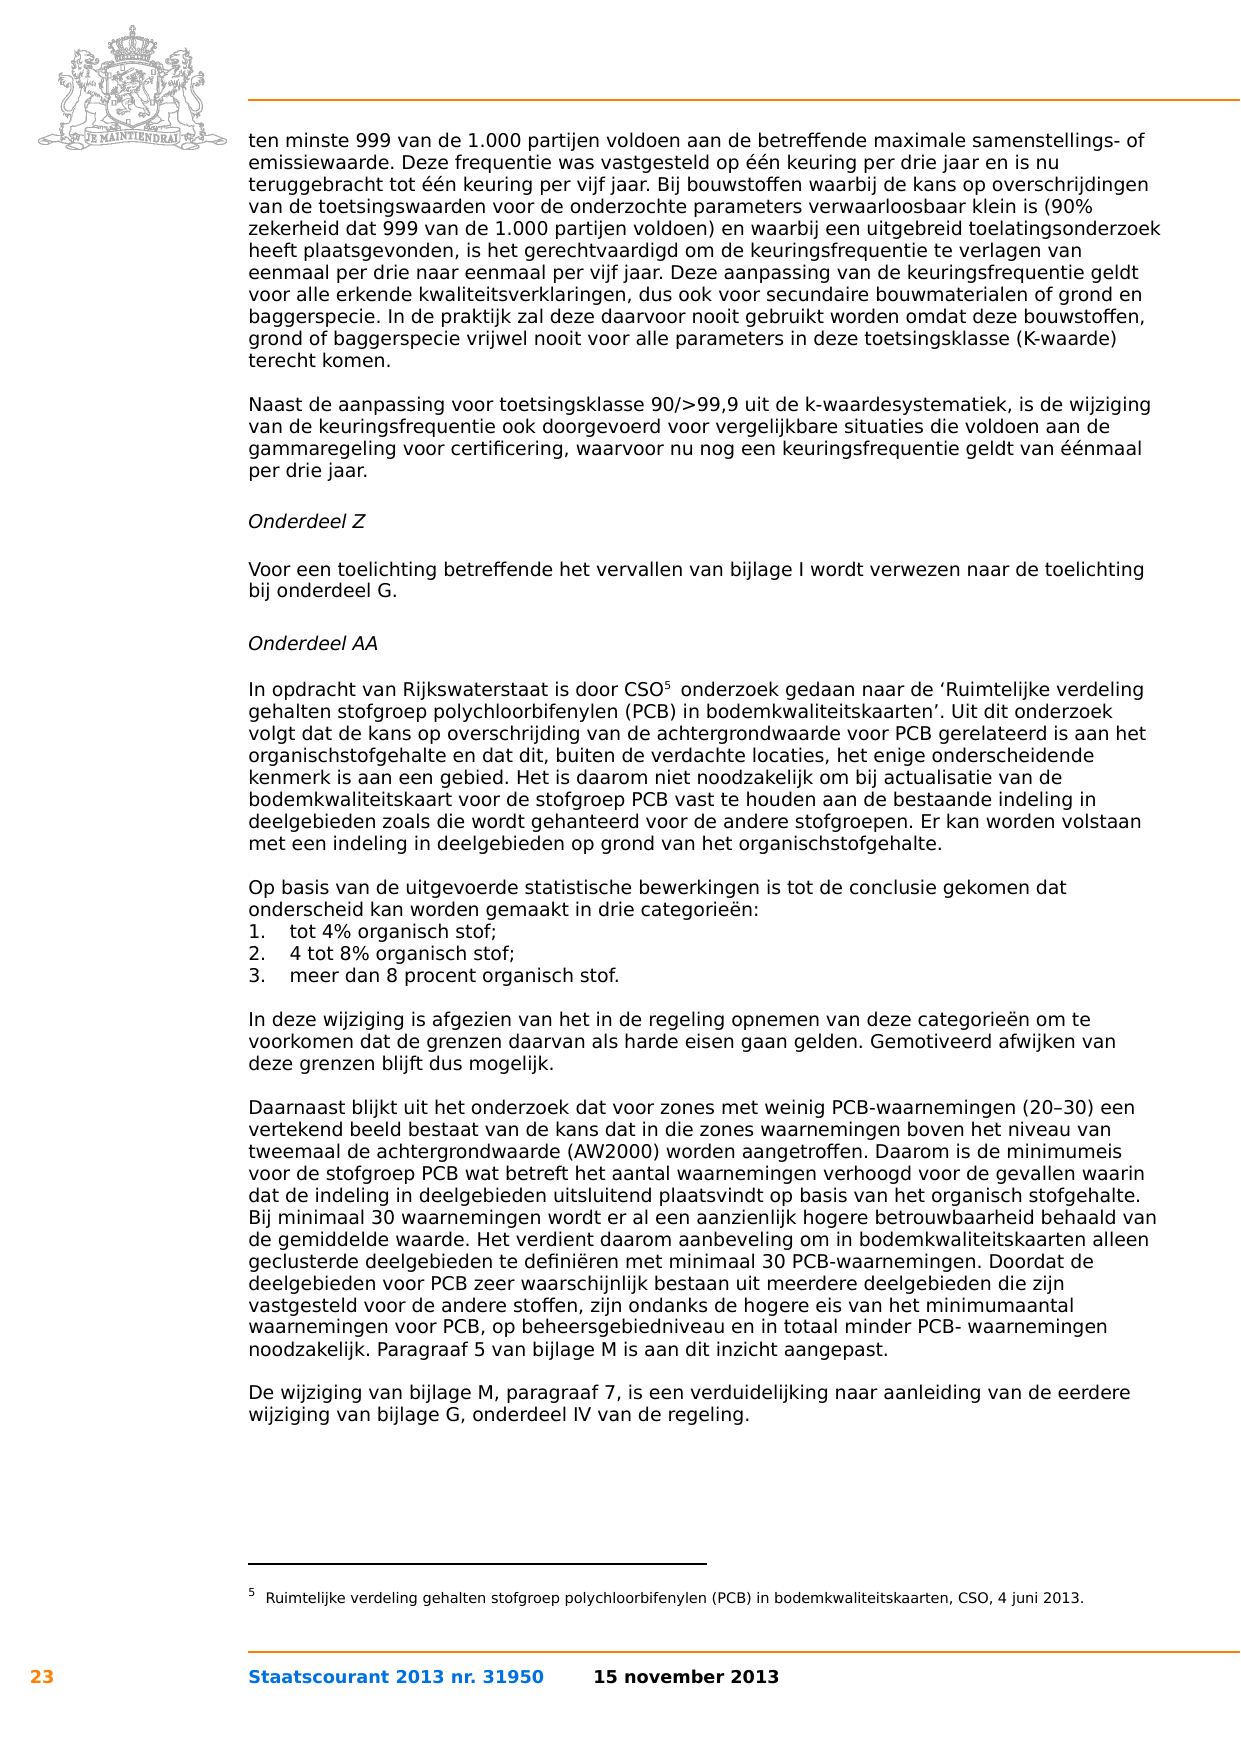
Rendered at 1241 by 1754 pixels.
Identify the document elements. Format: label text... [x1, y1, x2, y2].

subtitle Onderdeel AA [248, 632, 1163, 654]
text ten minste 999 van de 1.000 partijen voldoen aan de betreffende maximale samenstellings- of emissiewaarde. Deze frequentie was vastgesteld op één keuring per drie jaar en is nu teruggebracht tot één keuring per vijf jaar. Bij bouwstoffen waarbij de kans op overschrijdingen van de toetsingswaarden voor de onderzochte parameters verwaarloosbaar klein is (90% zekerheid dat 999 van de 1.000 partijen voldoen) en waarbij een uitgebreid toelatingsonderzoek heeft plaatsgevonden, is het gerechtvaardigd om de keuringsfrequentie te verlagen van eenmaal per drie naar eenmaal per vijf jaar. Deze aanpassing van de keuringsfrequentie geldt voor alle erkende kwaliteitsverklaringen, dus ook voor secundaire bouwmaterialen of grond en baggerspecie. In de praktijk zal deze daarvoor nooit gebruikt worden omdat deze bouwstoffen, grond of baggerspecie vrijwel nooit voor alle parameters in deze toetsingsklasse (K-waarde) terecht komen. [248, 130, 1163, 372]
text 3. meer dan 8 procent organisch stof. [248, 965, 1163, 987]
text In deze wijziging is afgezien van het in de regeling opnemen van deze categorieën om te voorkomen dat de grenzen daarvan als harde eisen gaan gelden. Gemotiveerd afwijken van deze grenzen blijft dus mogelijk. [248, 1009, 1163, 1075]
text Daarnaast blijkt uit het onderzoek dat voor zones met weinig PCB-waarnemingen (20–30) een vertekend beeld bestaat van de kans dat in die zones waarnemingen boven het niveau van tweemaal de achtergrondwaarde (AW2000) worden aangetroffen. Daarom is de minimumeis voor de stofgroep PCB wat betreft het aantal waarnemingen verhoogd voor de gevallen waarin dat de indeling in deelgebieden uitsluitend plaatsvindt op basis van het organisch stofgehalte. Bij minimaal 30 waarnemingen wordt er al een aanzienlijk hogere betrouwbaarheid behaald van de gemiddelde waarde. Het verdient daarom aanbeveling om in bodemkwaliteitskaarten alleen geclusterde deelgebieden te definiëren met minimaal 30 PCB-waarnemingen. Doordat de deelgebieden voor PCB zeer waarschijnlijk bestaan uit meerdere deelgebieden die zijn vastgesteld voor de andere stoffen, zijn ondanks de hogere eis van het minimumaantal waarnemingen voor PCB, op beheersgebiedniveau en in totaal minder PCB- waarnemingen noodzakelijk. Paragraaf 5 van bijlage M is aan dit inzicht aangepast. [248, 1097, 1163, 1360]
picture [38, 25, 227, 150]
text Voor een toelichting betreffende het vervallen van bijlage I wordt verwezen naar de toelichting bij onderdeel G. [248, 558, 1163, 602]
text In opdracht van Rijkswaterstaat is door CSO onderzoek gedaan naar de ‘Ruimtelijke verdeling gehalten stofgroep polychloorbifenylen (PCB) in bodemkwaliteitskaarten’. Uit dit onderzoek volgt dat de kans op overschrijding van de achtergrondwaarde voor PCB gerelateerd is aan het organischstofgehalte en dat dit, buiten de verdachte locaties, het enige onderscheidende kenmerk is aan een gebied. Het is daarom niet noodzakelijk om bij actualisatie van de bodemkwaliteitskaart voor de stofgroep PCB vast te houden aan de bestaande indeling in deelgebieden zoals die wordt gehanteerd voor de andere stofgroepen. Er kan worden volstaan met een indeling in deelgebieden op grond van het organischstofgehalte. [248, 679, 1163, 855]
text Ruimtelijke verdeling gehalten stofgroep polychloorbifenylen (PCB) in bodemkwaliteitskaarten, CSO, 4 juni 2013. [248, 1586, 1163, 1608]
text Naast de aanpassing voor toetsingsklasse 90/>99,9 uit de k-waardesystematiek, is de wijziging van de keuringsfrequentie ook doorgevoerd voor vergelijkbare situaties die voldoen aan de gammaregeling voor certificering, waarvoor nu nog een keuringsfrequentie geldt van éénmaal per drie jaar. [248, 393, 1163, 481]
text 2. 4 tot 8% organisch stof; [248, 943, 1163, 965]
subtitle Onderdeel Z [248, 511, 1163, 533]
text 1. tot 4% organisch stof; [248, 921, 1163, 943]
text Op basis van de uitgevoerde statistische bewerkingen is tot de conclusie gekomen dat onderscheid kan worden gemaakt in drie categorieën: [248, 877, 1163, 921]
text De wijziging van bijlage M, paragraaf 7, is een verduidelijking naar aanleiding van de eerdere wijziging van bijlage G, onderdeel IV van de regeling. [248, 1382, 1163, 1426]
